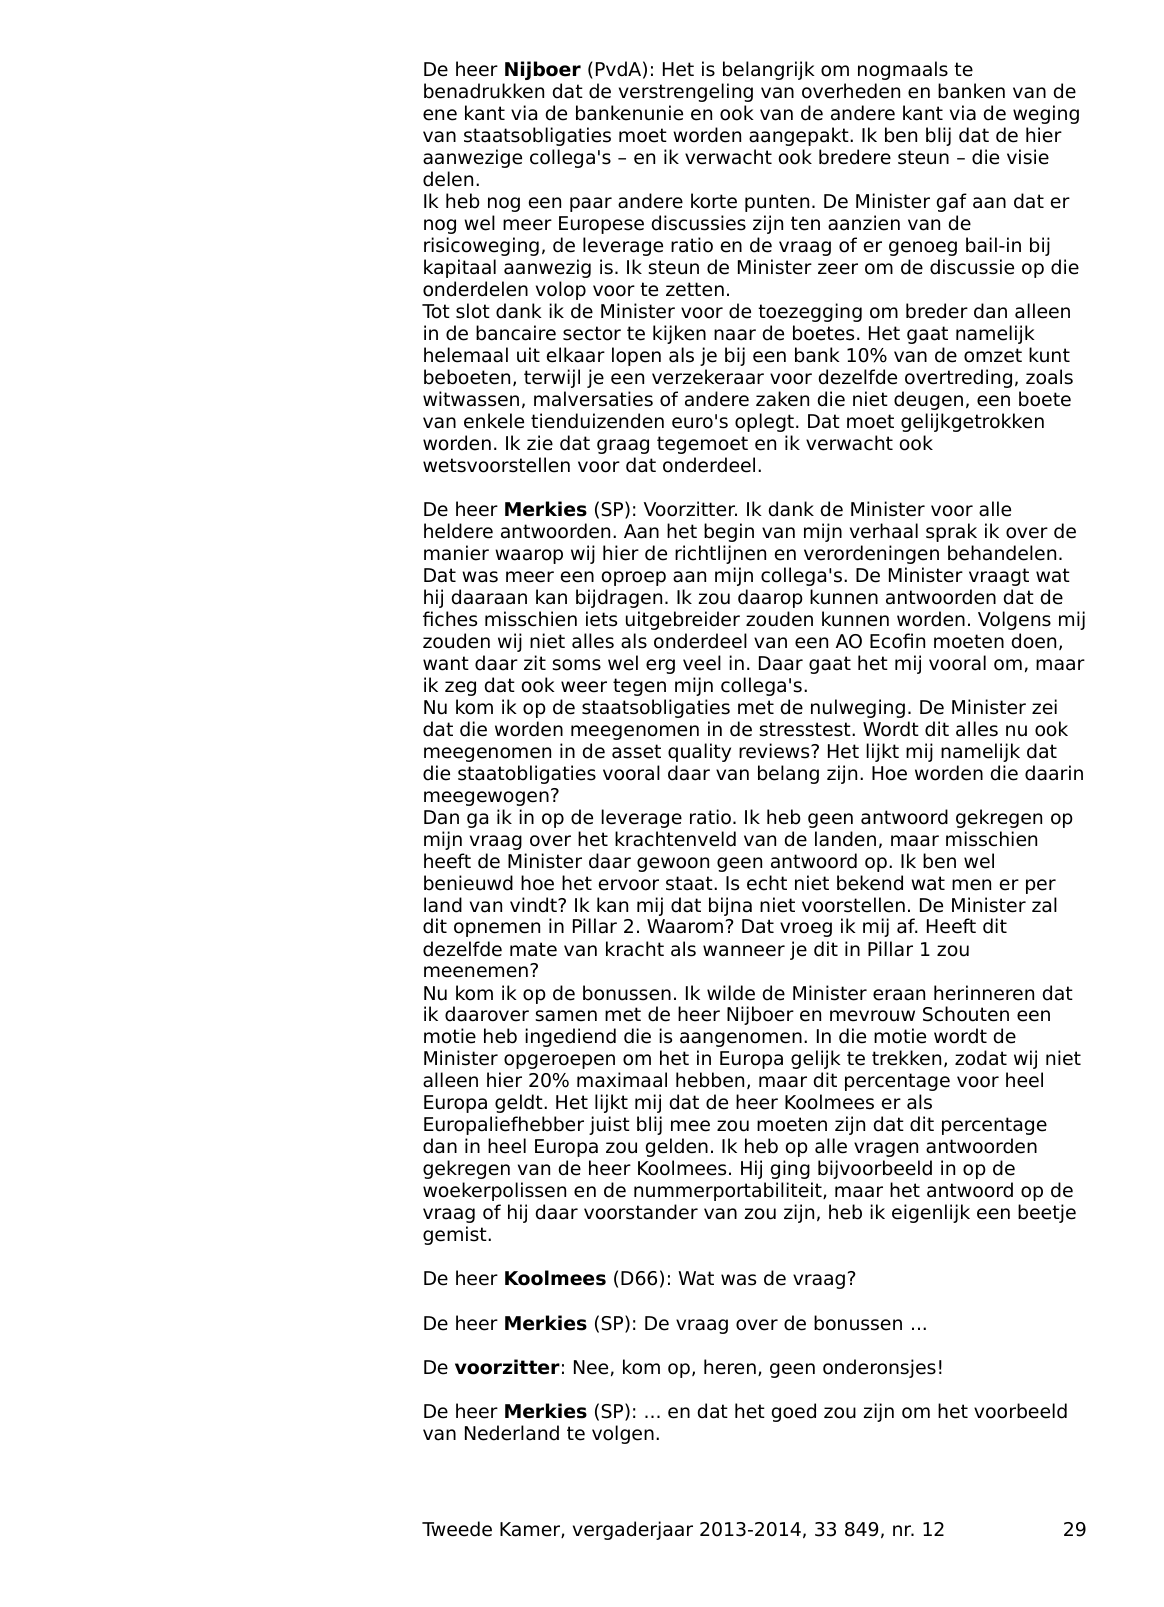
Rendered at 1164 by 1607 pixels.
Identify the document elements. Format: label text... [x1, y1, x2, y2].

text Ik heb nog een paar andere korte punten. De Minister gaf aan dat er nog wel meer Europese discussies zijn ten aanzien van de risicoweging, de leverage ratio en de vraag of er genoeg bail-in bij kapitaal aanwezig is. Ik steun de Minister zeer om de discussie op die onderdelen volop voor te zetten. [422, 191, 1087, 301]
text Nu kom ik op de staatsobligaties met de nulweging. De Minister zei dat die worden meegenomen in de stresstest. Wordt dit alles nu ook meegenomen in de asset quality reviews? Het lijkt mij namelijk dat die staatobligaties vooral daar van belang zijn. Hoe worden die daarin meegewogen? [422, 697, 1087, 807]
text De heer Merkies (SP): ... en dat het goed zou zijn om het voorbeeld van Nederland te volgen. [422, 1401, 1087, 1445]
text Tot slot dank ik de Minister voor de toezegging om breder dan alleen in de bancaire sector te kijken naar de boetes. Het gaat namelijk helemaal uit elkaar lopen als je bij een bank 10% van de omzet kunt beboeten, terwijl je een verzekeraar voor dezelfde overtreding, zoals witwassen, malversaties of andere zaken die niet deugen, een boete van enkele tienduizenden euro's oplegt. Dat moet gelijkgetrokken worden. Ik zie dat graag tegemoet en ik verwacht ook wetsvoorstellen voor dat onderdeel. [422, 301, 1087, 477]
text De heer Koolmees (D66): Wat was de vraag? [422, 1268, 1087, 1290]
text De heer Merkies (SP): Voorzitter. Ik dank de Minister voor alle heldere antwoorden. Aan het begin van mijn verhaal sprak ik over de manier waarop wij hier de richtlijnen en verordeningen behandelen. Dat was meer een oproep aan mijn collega's. De Minister vraagt wat hij daaraan kan bijdragen. Ik zou daarop kunnen antwoorden dat de fiches misschien iets uitgebreider zouden kunnen worden. Volgens mij zouden wij niet alles als onderdeel van een AO Ecofin moeten doen, want daar zit soms wel erg veel in. Daar gaat het mij vooral om, maar ik zeg dat ook weer tegen mijn collega's. [422, 499, 1087, 697]
text Dan ga ik in op de leverage ratio. Ik heb geen antwoord gekregen op mijn vraag over het krachtenveld van de landen, maar misschien heeft de Minister daar gewoon geen antwoord op. Ik ben wel benieuwd hoe het ervoor staat. Is echt niet bekend wat men er per land van vindt? Ik kan mij dat bijna niet voorstellen. De Minister zal dit opnemen in Pillar 2. Waarom? Dat vroeg ik mij af. Heeft dit dezelfde mate van kracht als wanneer je dit in Pillar 1 zou meenemen? [422, 807, 1087, 982]
text De voorzitter: Nee, kom op, heren, geen onderonsjes! [422, 1357, 1087, 1379]
text De heer Nijboer (PvdA): Het is belangrijk om nogmaals te benadrukken dat de verstrengeling van overheden en banken van de ene kant via de bankenunie en ook van de andere kant via de weging van staatsobligaties moet worden aangepakt. Ik ben blij dat de hier aanwezige collega's – en ik verwacht ook bredere steun – die visie delen. [422, 59, 1087, 191]
text Nu kom ik op de bonussen. Ik wilde de Minister eraan herinneren dat ik daarover samen met de heer Nijboer en mevrouw Schouten een motie heb ingediend die is aangenomen. In die motie wordt de Minister opgeroepen om het in Europa gelijk te trekken, zodat wij niet alleen hier 20% maximaal hebben, maar dit percentage voor heel Europa geldt. Het lijkt mij dat de heer Koolmees er als Europaliefhebber juist blij mee zou moeten zijn dat dit percentage dan in heel Europa zou gelden. Ik heb op alle vragen antwoorden gekregen van de heer Koolmees. Hij ging bijvoorbeeld in op de woekerpolissen en de nummerportabiliteit, maar het antwoord op de vraag of hij daar voorstander van zou zijn, heb ik eigenlijk een beetje gemist. [422, 982, 1087, 1246]
text De heer Merkies (SP): De vraag over de bonussen ... [422, 1312, 1087, 1334]
